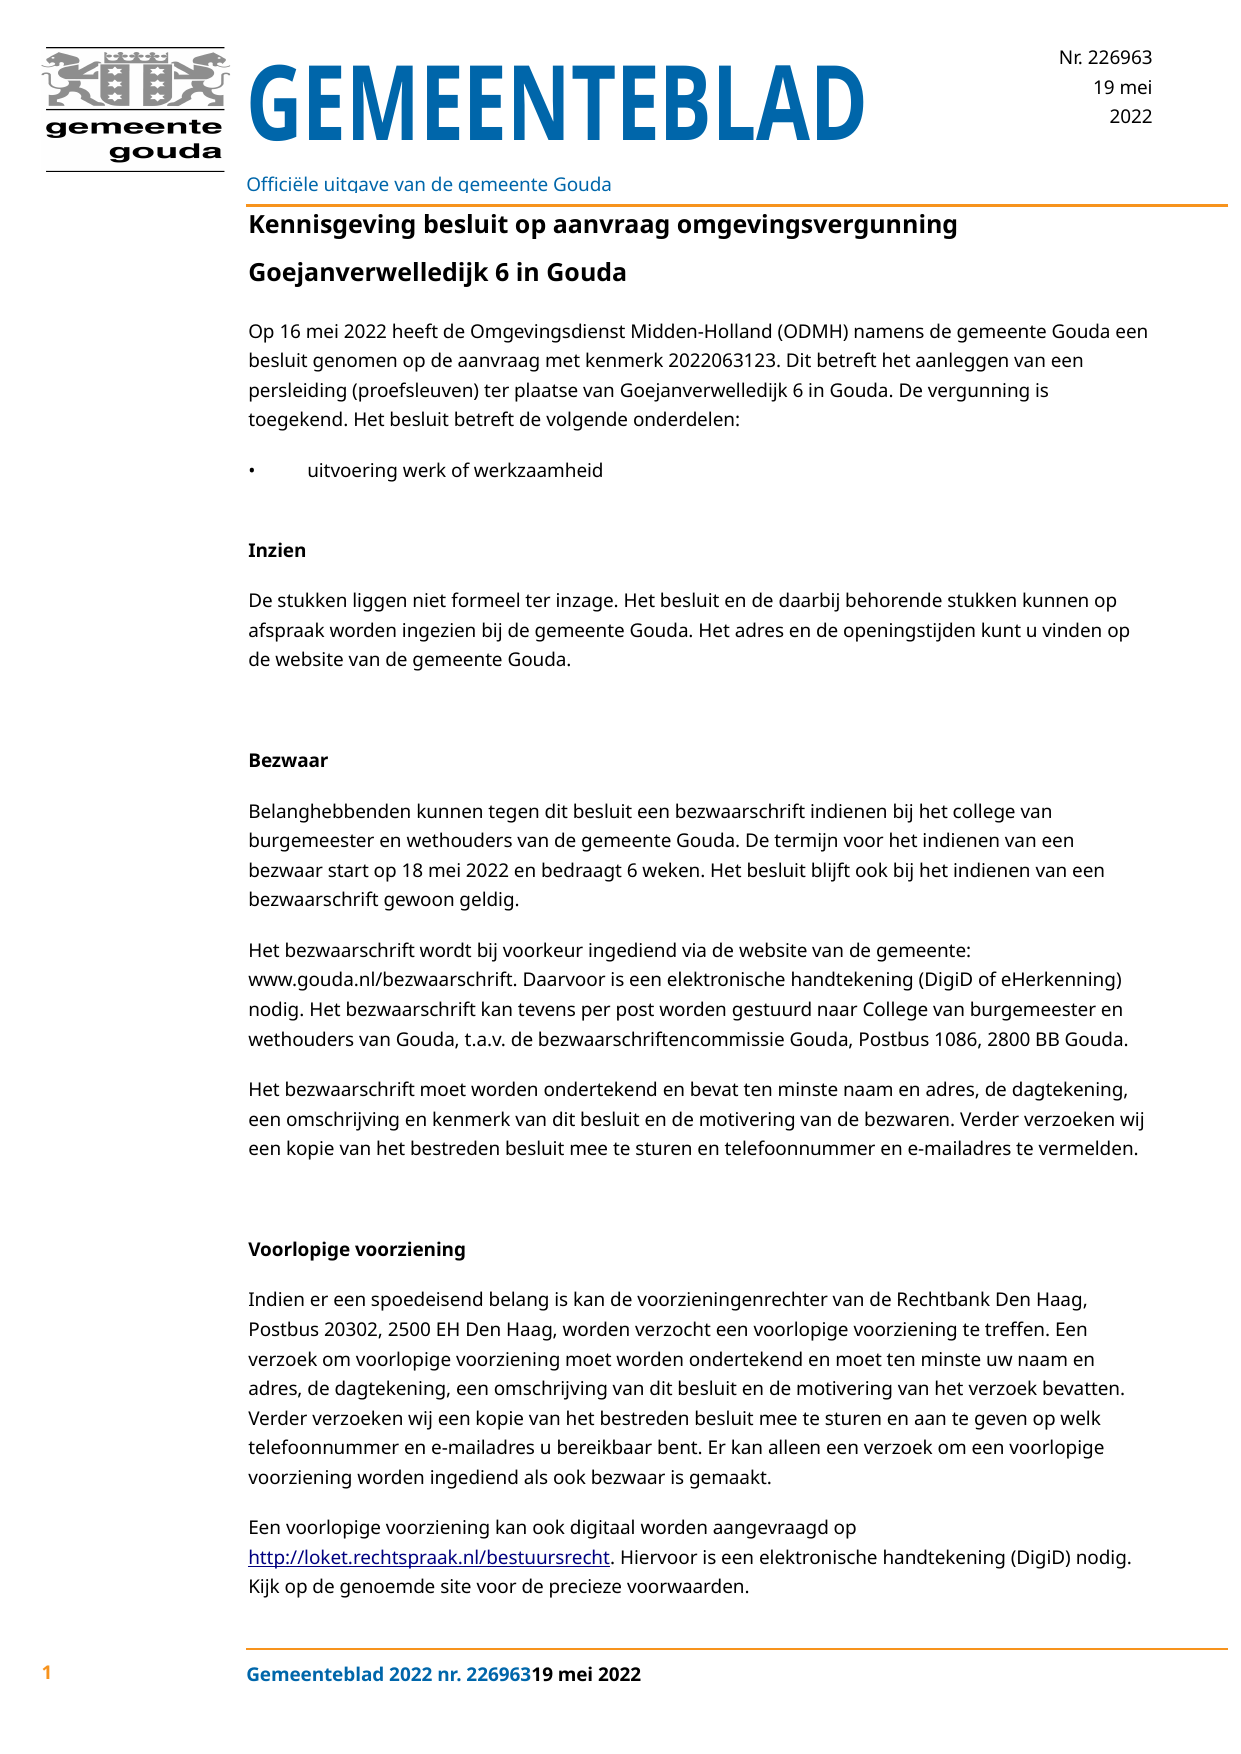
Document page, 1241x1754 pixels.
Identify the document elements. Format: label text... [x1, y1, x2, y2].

text Voorlopige voorziening [248, 1236, 1152, 1262]
text Inzien [248, 537, 1152, 563]
text Het bezwaarschrift wordt bij voorkeur ingediend via de website van de gemeente: www.gouda.nl/bezwaarschrift. Daarvoor is een elektronische handtekening (DigiD of eHerkenning) nodig. Het bezwaarschrift kan tevens per post worden gestuurd naar College van burgemeester en wethouders van Gouda, t.a.v. de bezwaarschriftencommissie Gouda, Postbus 1086, 2800 BB Gouda. [248, 937, 1152, 1052]
text Het bezwaarschrift moet worden ondertekend en bevat ten minste naam en adres, de dagtekening, een omschrijving en kenmerk van dit besluit en de motivering van de bezwaren. Verder verzoeken wij een kopie van het bestreden besluit mee te sturen en telefoonnummer en e-mailadres te vermelden. [248, 1076, 1152, 1161]
text Indien er een spoedeisend belang is kan de voorzieningenrechter van de Rechtbank Den Haag, Postbus 20302, 2500 EH Den Haag, worden verzocht een voorlopige voorziening te treffen. Een verzoek om voorlopige voorziening moet worden ondertekend en moet ten minste uw naam en adres, de dagtekening, een omschrijving van dit besluit en de motivering van het verzoek bevatten. Verder verzoeken wij een kopie van het bestreden besluit mee te sturen en aan te geven op welk telefoonnummer en e-mailadres u bereikbaar bent. Er kan alleen een verzoek om een voorlopige voorziening worden ingediend als ook bezwaar is gemaakt. [248, 1287, 1152, 1490]
text Een voorlopige voorziening kan ook digitaal worden aangevraagd op http://loket.rechtspraak.nl/bestuursrecht. Hiervoor is een elektronische handtekening (DigiD) nodig. Kijk op de genoemde site voor de precieze voorwaarden. [248, 1514, 1152, 1599]
text Op 16 mei 2022 heeft de Omgevingsdienst Midden-Holland (ODMH) namens de gemeente Gouda een besluit genomen op de aanvraag met kenmerk 2022063123. Dit betreft het aanleggen van een persleiding (proefsleuven) ter plaatse van Goejanverwelledijk 6 in Gouda. De vergunning is toegekend. Het besluit betreft de volgende onderdelen: [248, 318, 1152, 432]
text Belanghebbenden kunnen tegen dit besluit een bezwaarschrift indienen bij het college van burgemeester en wethouders van de gemeente Gouda. De termijn voor het indienen van een bezwaar start op 18 mei 2022 en bedraagt 6 weken. Het besluit blijft ook bij het indienen van een bezwaarschrift gewoon geldig. [248, 798, 1152, 912]
text Bezwaar [248, 747, 1152, 773]
text De stukken liggen niet formeel ter inzage. Het besluit en de daarbij behorende stukken kunnen op afspraak worden ingezien bij de gemeente Gouda. Het adres en de openingstijden kunt u vinden op de website van de gemeente Gouda. [248, 587, 1152, 672]
picture [41, 47, 231, 172]
list uitvoering werk of werkzaamheid [248, 457, 1152, 483]
text Kennisgeving besluit op aanvraag omgevingsvergunning Goejanverwelledijk 6 in Gouda [248, 207, 1152, 288]
